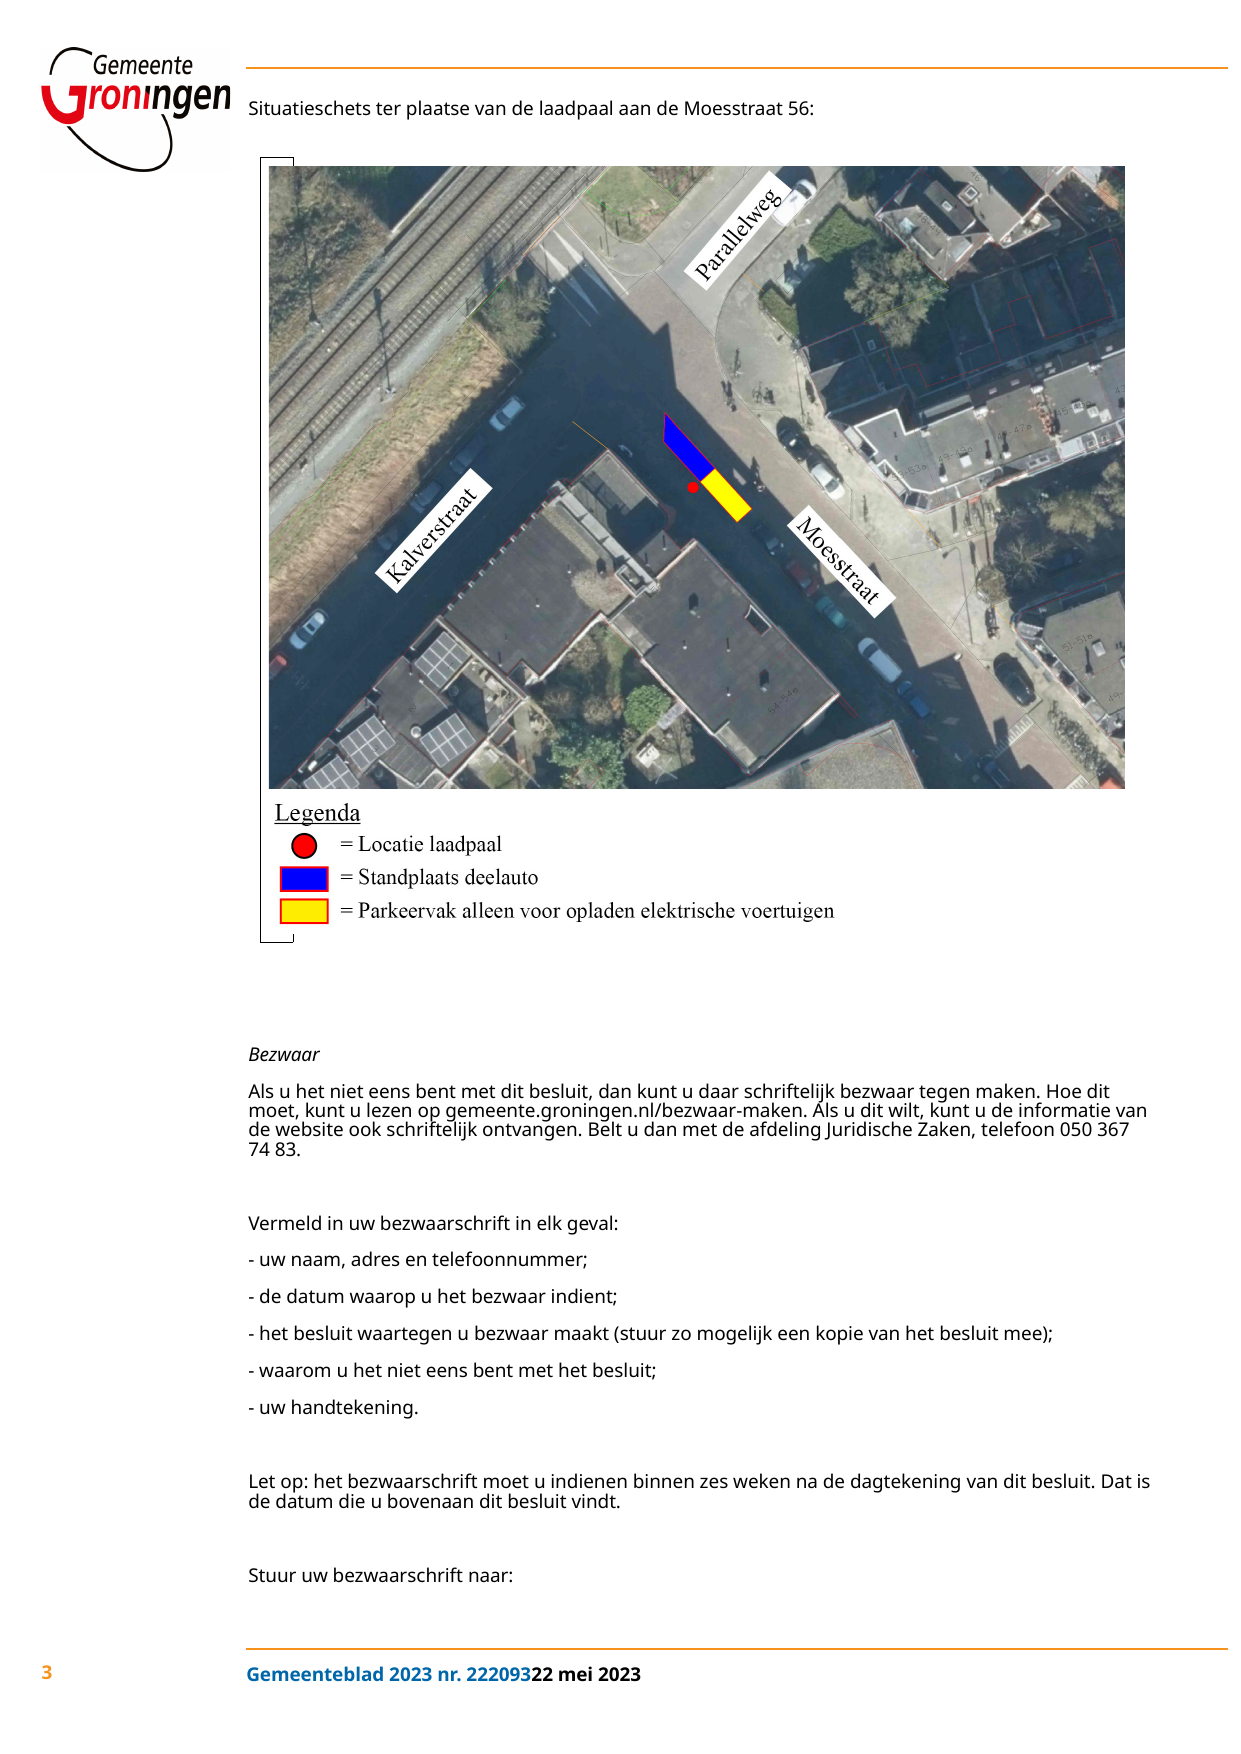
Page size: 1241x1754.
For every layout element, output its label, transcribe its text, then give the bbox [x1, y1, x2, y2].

text Als u het niet eens bent met dit besluit, dan kunt u daar schriftelijk bezwaar tegen maken. Hoe dit moet, kunt u lezen op gemeente.groningen.nl/bezwaar-maken. Als u dit wilt, kunt u de informatie van de website ook schriftelijk ontvangen. Belt u dan met de afdeling Juridische Zaken, telefoon 050 367 74 83. [248, 1083, 1152, 1160]
picture [268, 166, 1125, 934]
text Bezwaar [248, 1046, 1152, 1065]
text Situatieschets ter plaatse van de laadpaal aan de Moesstraat 56: [248, 95, 1152, 121]
text Let op: het bezwaarschrift moet u indienen binnen zes weken na de dagtekening van dit besluit. Dat is de datum die u bovenaan dit besluit vindt. [248, 1473, 1152, 1512]
picture [41, 47, 231, 172]
text - de datum waarop u het bezwaar indient; [248, 1288, 1152, 1308]
text Stuur uw bezwaarschrift naar: [248, 1567, 1152, 1586]
text - uw handtekening. [248, 1399, 1152, 1419]
text - uw naam, adres en telefoonnummer; [248, 1251, 1152, 1271]
text - waarom u het niet eens bent met het besluit; [248, 1362, 1152, 1382]
text Vermeld in uw bezwaarschrift in elk geval: [248, 1214, 1152, 1234]
text - het besluit waartegen u bezwaar maakt (stuur zo mogelijk een kopie van het besluit mee); [248, 1325, 1152, 1345]
